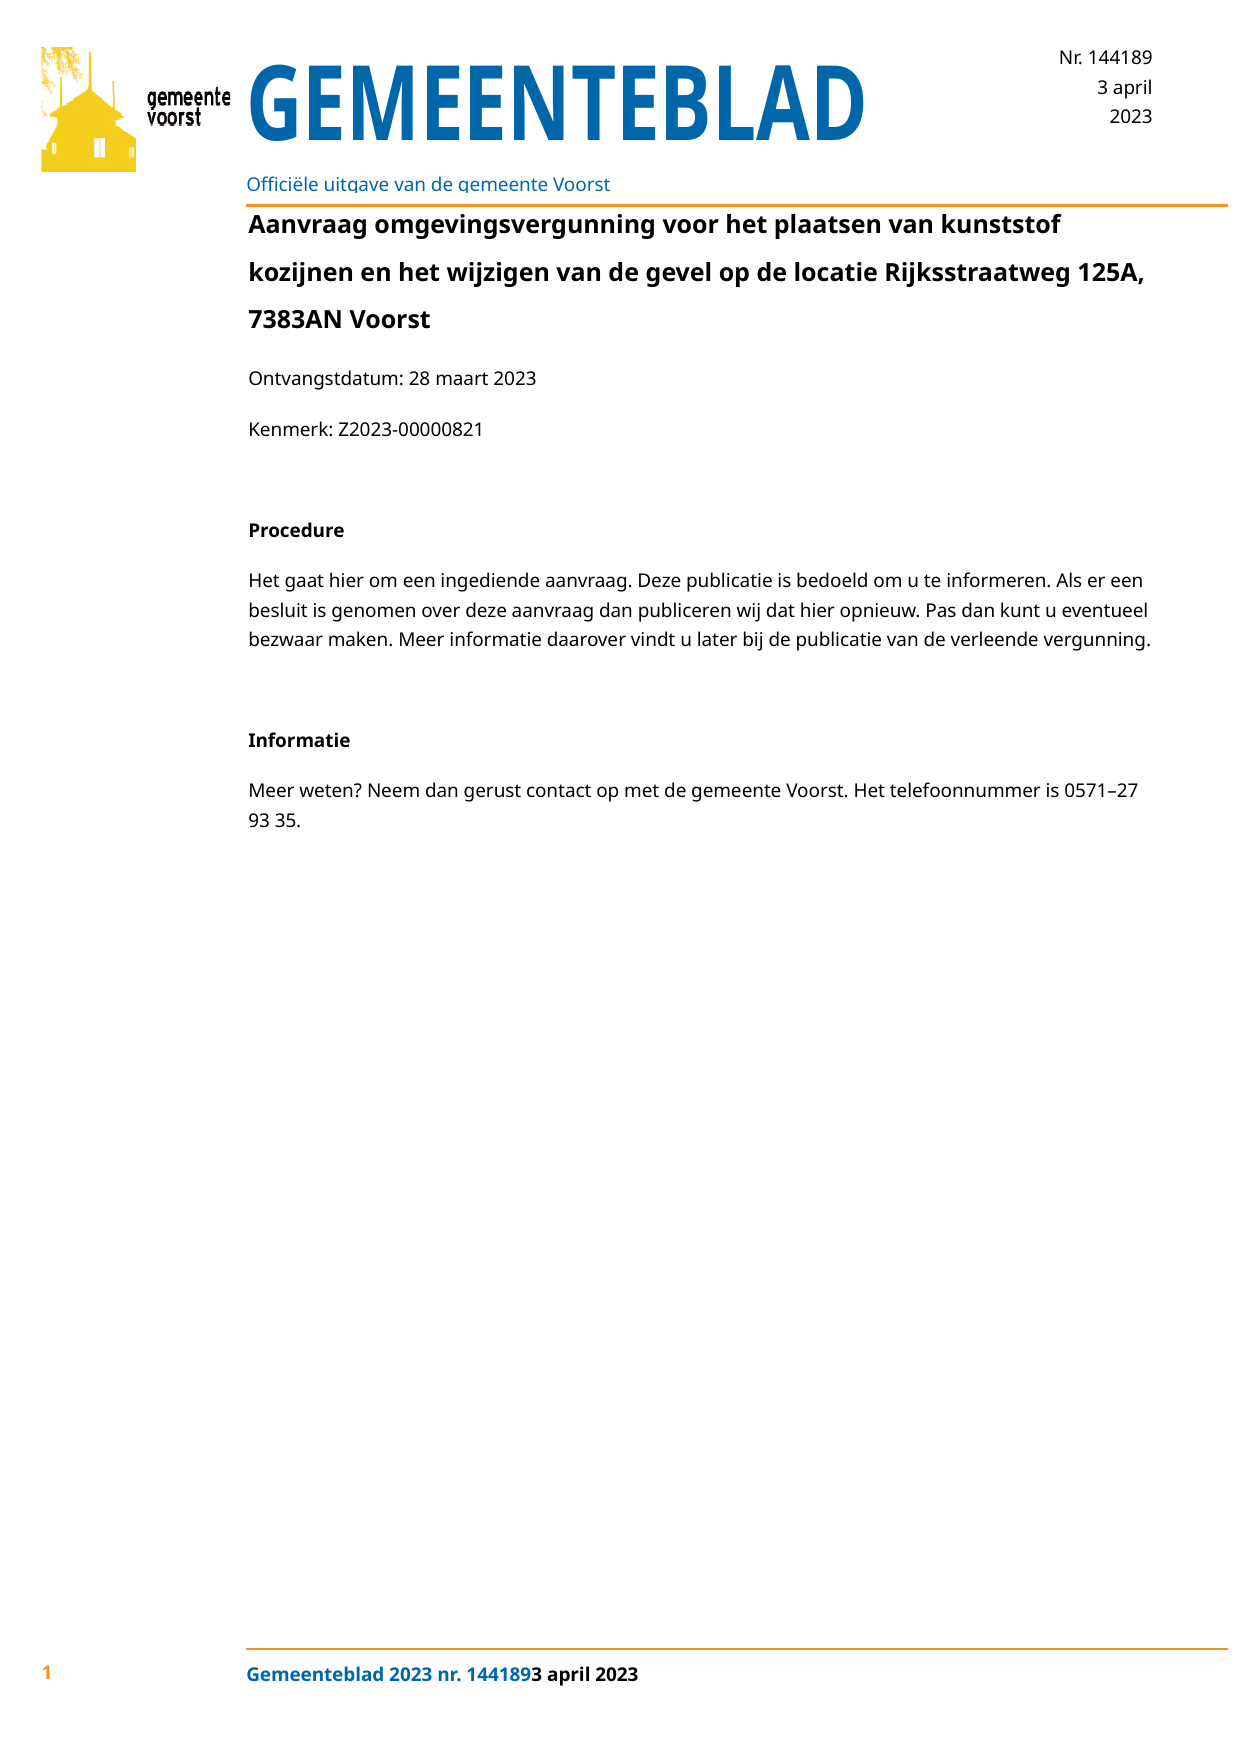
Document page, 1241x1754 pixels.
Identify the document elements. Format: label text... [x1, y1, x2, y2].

text Kenmerk: Z2023-00000821 [248, 416, 1152, 442]
text Aanvraag omgevingsvergunning voor het plaatsen van kunststof kozijnen en het wijzigen van de gevel op de locatie Rijksstraatweg 125A, 7383AN Voorst [248, 207, 1152, 336]
text Het gaat hier om een ingediende aanvraag. Deze publicatie is bedoeld om u te informeren. Als er een besluit is genomen over deze aanvraag dan publiceren wij dat hier opnieuw. Pas dan kunt u eventueel bezwaar maken. Meer informatie daarover vindt u later bij de publicatie van de verleende vergunning. [248, 567, 1152, 652]
picture [41, 47, 231, 172]
text Informatie [248, 727, 1152, 753]
text Ontvangstdatum: 28 maart 2023 [248, 366, 1152, 391]
text Meer weten? Neem dan gerust contact op met de gemeente Voorst. Het telefoonnummer is 0571–27 93 35. [248, 778, 1152, 833]
text Procedure [248, 517, 1152, 542]
